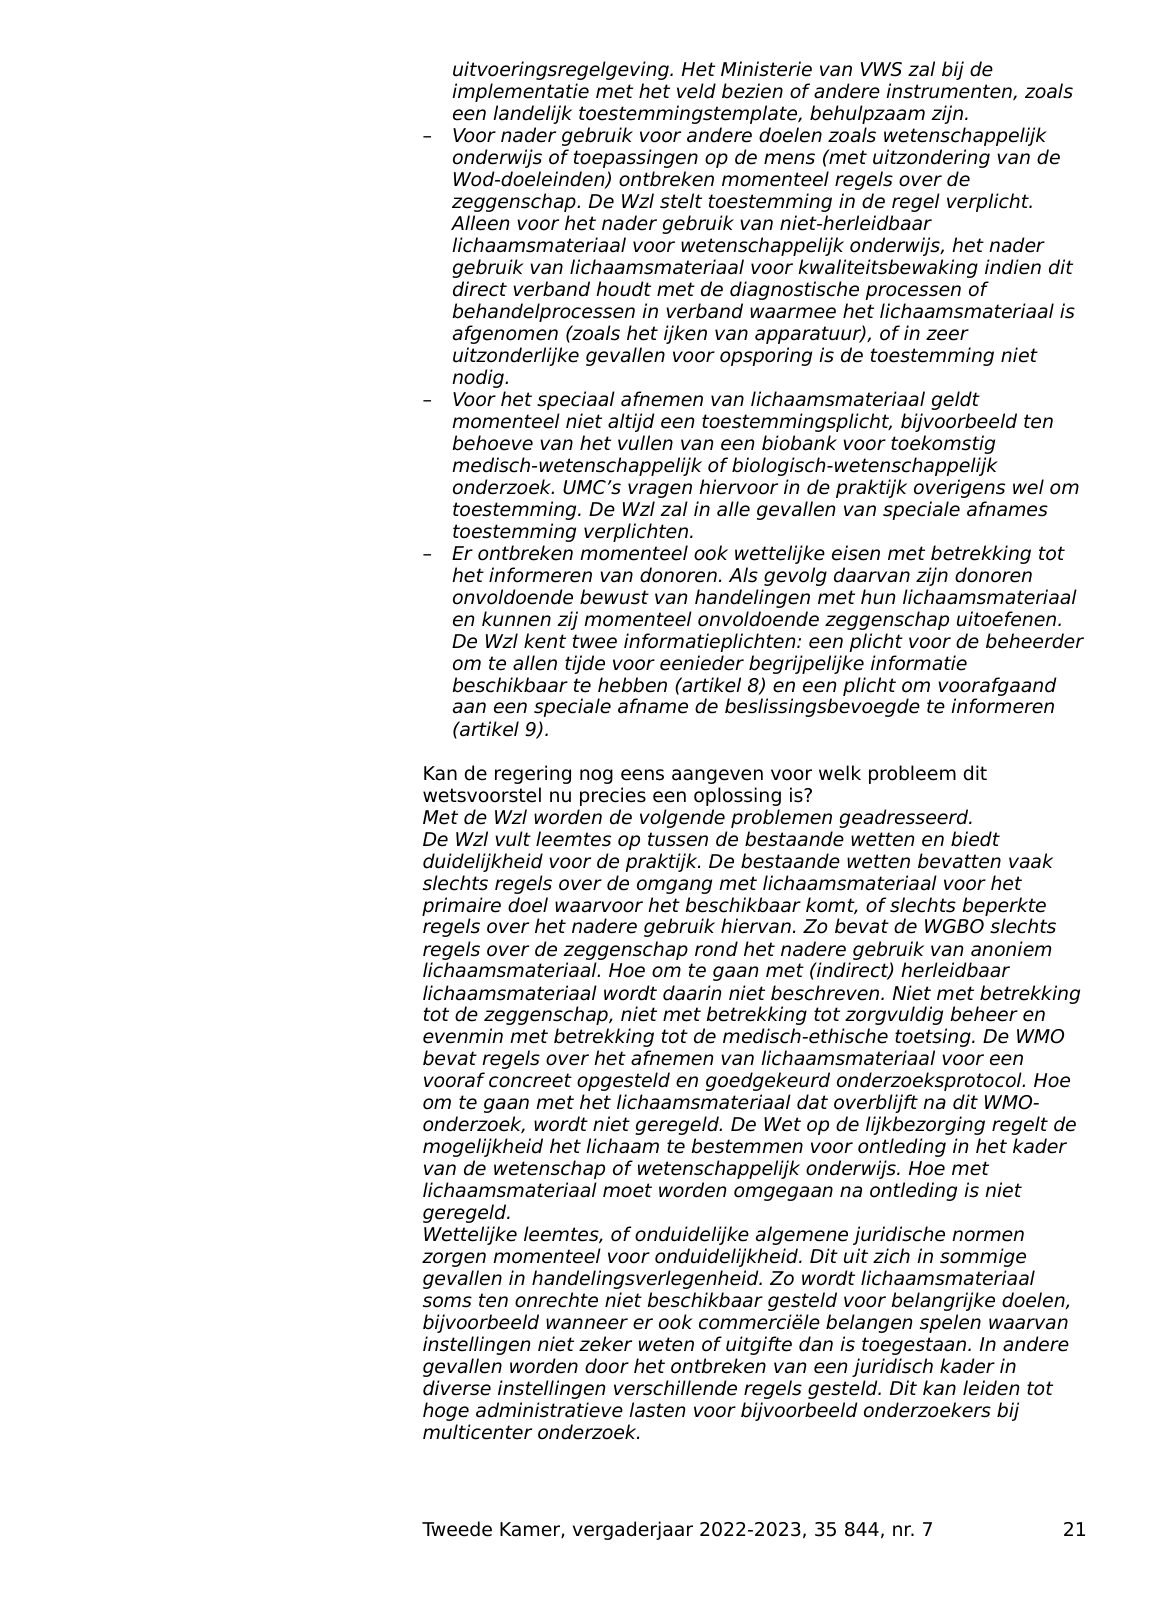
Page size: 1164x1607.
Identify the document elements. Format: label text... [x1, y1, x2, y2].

text Kan de regering nog eens aangeven voor welk probleem dit wetsvoorstel nu precies een oplossing is? [422, 763, 1087, 807]
text Met de Wzl worden de volgende problemen geadresseerd. [422, 807, 1087, 828]
text Wettelijke leemtes, of onduidelijke algemene juridische normen zorgen momenteel voor onduidelijkheid. Dit uit zich in sommige gevallen in handelingsverlegenheid. Zo wordt lichaamsmateriaal soms ten onrechte niet beschikbaar gesteld voor belangrijke doelen, bijvoorbeeld wanneer er ook commerciële belangen spelen waarvan instellingen niet zeker weten of uitgifte dan is toegestaan. In andere gevallen worden door het ontbreken van een juridisch kader in diverse instellingen verschillende regels gesteld. Dit kan leiden tot hoge administratieve lasten voor bijvoorbeeld onderzoekers bij multicenter onderzoek. [422, 1224, 1087, 1444]
text uitvoeringsregelgeving. Het Ministerie van VWS zal bij de implementatie met het veld bezien of andere instrumenten, zoals een landelijk toestemmingstemplate, behulpzaam zijn. [422, 59, 1087, 125]
text De Wzl vult leemtes op tussen de bestaande wetten en biedt duidelijkheid voor de praktijk. De bestaande wetten bevatten vaak slechts regels over de omgang met lichaamsmateriaal voor het primaire doel waarvoor het beschikbaar komt, of slechts beperkte regels over het nadere gebruik hiervan. Zo bevat de WGBO slechts regels over de zeggenschap rond het nadere gebruik van anoniem lichaamsmateriaal. Hoe om te gaan met (indirect) herleidbaar lichaamsmateriaal wordt daarin niet beschreven. Niet met betrekking tot de zeggenschap, niet met betrekking tot zorgvuldig beheer en evenmin met betrekking tot de medisch-ethische toetsing. De WMO bevat regels over het afnemen van lichaamsmateriaal voor een vooraf concreet opgesteld en goedgekeurd onderzoeksprotocol. Hoe om te gaan met het lichaamsmateriaal dat overblijft na dit WMO-onderzoek, wordt niet geregeld. De Wet op de lijkbezorging regelt de mogelijkheid het lichaam te bestemmen voor ontleding in het kader van de wetenschap of wetenschappelijk onderwijs. Hoe met lichaamsmateriaal moet worden omgegaan na ontleding is niet geregeld. [422, 828, 1087, 1224]
text – Voor nader gebruik voor andere doelen zoals wetenschappelijk onderwijs of toepassingen op de mens (met uitzondering van de Wod-doeleinden) ontbreken momenteel regels over de zeggenschap. De Wzl stelt toestemming in de regel verplicht. Alleen voor het nader gebruik van niet-herleidbaar lichaamsmateriaal voor wetenschappelijk onderwijs, het nader gebruik van lichaamsmateriaal voor kwaliteitsbewaking indien dit direct verband houdt met de diagnostische processen of behandelprocessen in verband waarmee het lichaamsmateriaal is afgenomen (zoals het ijken van apparatuur), of in zeer uitzonderlijke gevallen voor opsporing is de toestemming niet nodig. [422, 125, 1087, 389]
text – Er ontbreken momenteel ook wettelijke eisen met betrekking tot het informeren van donoren. Als gevolg daarvan zijn donoren onvoldoende bewust van handelingen met hun lichaamsmateriaal en kunnen zij momenteel onvoldoende zeggenschap uitoefenen. De Wzl kent twee informatieplichten: een plicht voor de beheerder om te allen tijde voor eenieder begrijpelijke informatie beschikbaar te hebben (artikel 8) en een plicht om voorafgaand aan een speciale afname de beslissingsbevoegde te informeren (artikel 9). [422, 543, 1087, 740]
text – Voor het speciaal afnemen van lichaamsmateriaal geldt momenteel niet altijd een toestemmingsplicht, bijvoorbeeld ten behoeve van het vullen van een biobank voor toekomstig medisch-wetenschappelijk of biologisch-wetenschappelijk onderzoek. UMC’s vragen hiervoor in de praktijk overigens wel om toestemming. De Wzl zal in alle gevallen van speciale afnames toestemming verplichten. [422, 389, 1087, 543]
